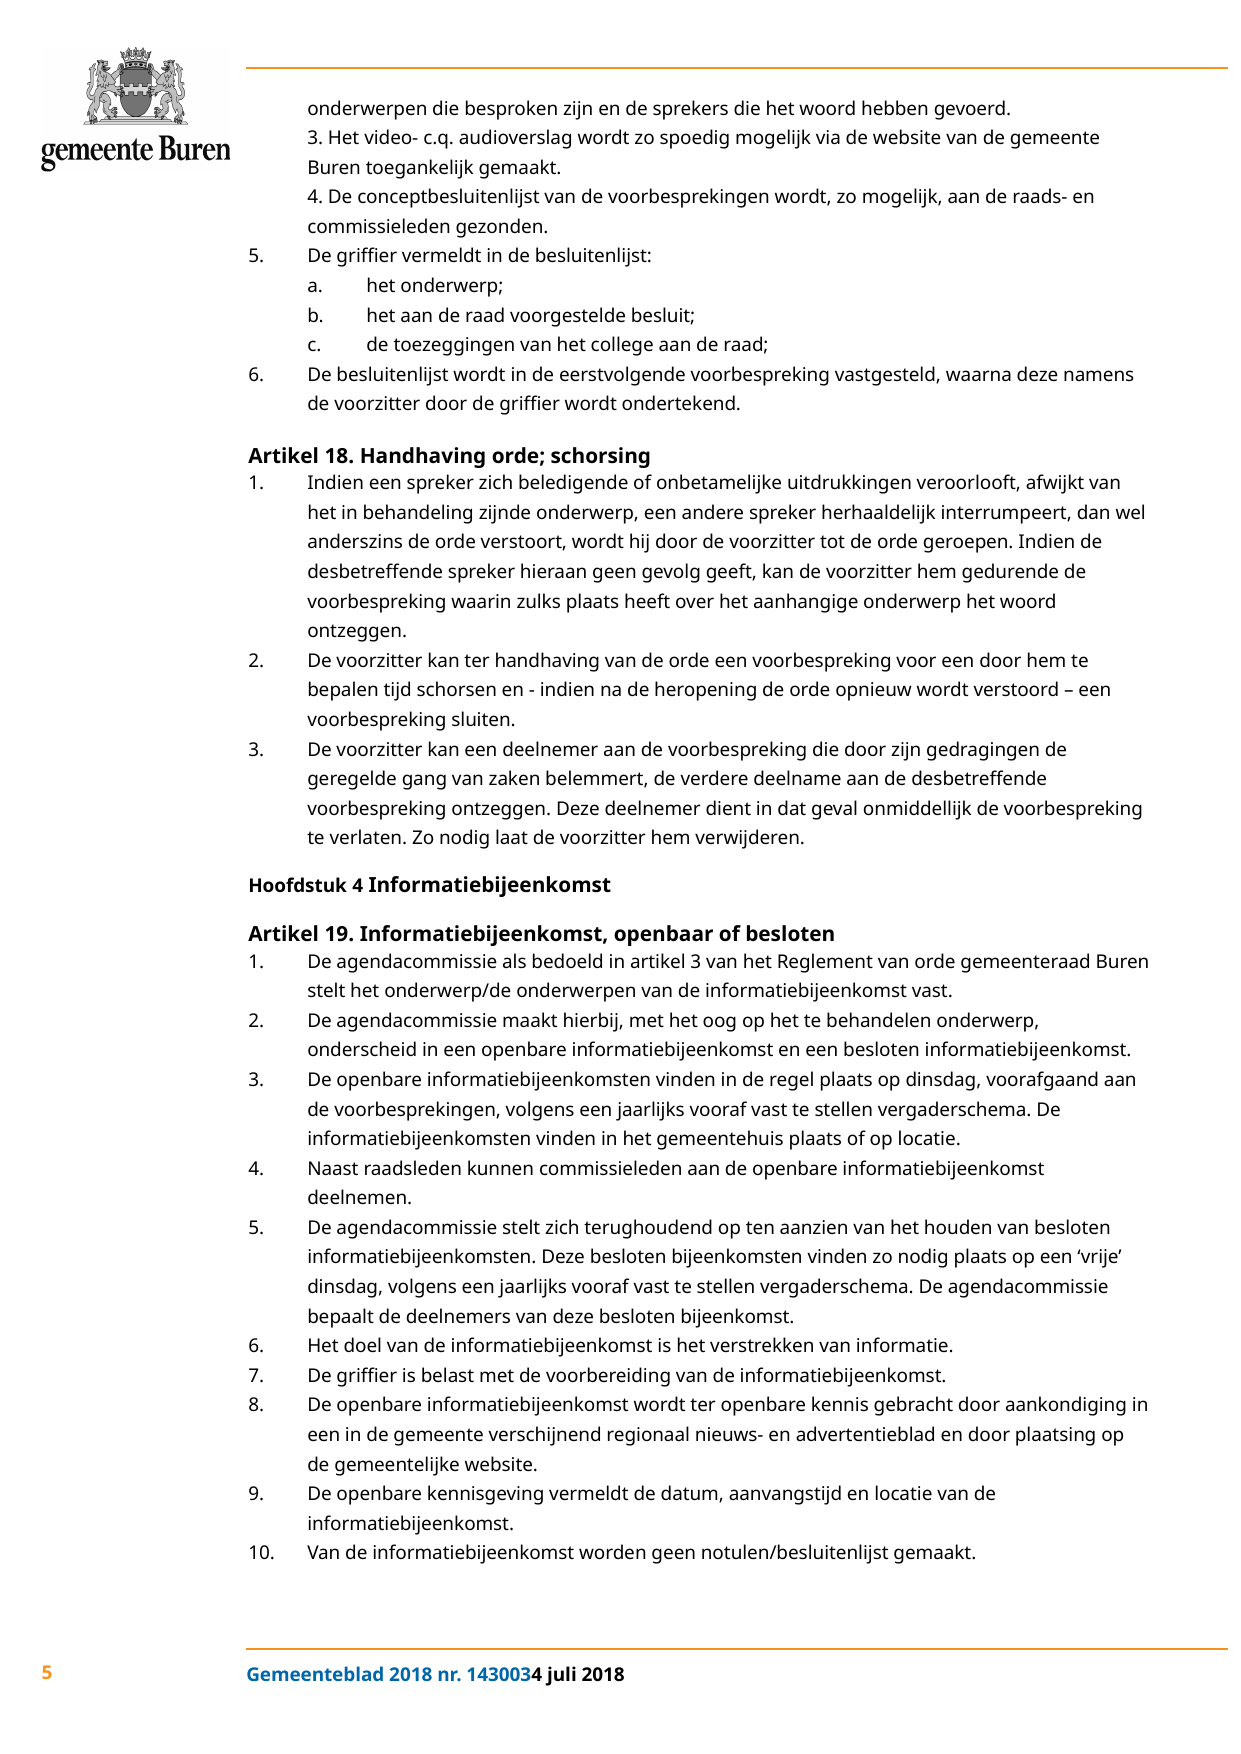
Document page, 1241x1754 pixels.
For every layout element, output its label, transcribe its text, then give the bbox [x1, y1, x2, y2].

list onderwerpen die besproken zijn en de sprekers die het woord hebben gevoerd. [248, 95, 1152, 121]
text Artikel 19. Informatiebijeenkomst, openbaar of besloten [248, 919, 1152, 948]
list Van de informatiebijeenkomst worden geen notulen/besluitenlijst gemaakt. [248, 1539, 1152, 1565]
list de toezeggingen van het college aan de raad; [307, 331, 1152, 357]
picture [41, 47, 231, 172]
list De openbare informatiebijeenkomsten vinden in de regel plaats op dinsdag, voorafgaand aan de voorbesprekingen, volgens een jaarlijks vooraf vast te stellen vergaderschema. De informatiebijeenkomsten vinden in het gemeentehuis plaats of op locatie. [248, 1066, 1152, 1151]
list Naast raadsleden kunnen commissieleden aan de openbare informatiebijeenkomst deelnemen. [248, 1155, 1152, 1210]
list De besluitenlijst wordt in de eerstvolgende voorbespreking vastgesteld, waarna deze namens de voorzitter door de griffier wordt ondertekend. [248, 361, 1152, 416]
list De openbare informatiebijeenkomst wordt ter openbare kennis gebracht door aankondiging in een in de gemeente verschijnend regionaal nieuws- en advertentieblad en door plaatsing op de gemeentelijke website. [248, 1392, 1152, 1476]
list het aan de raad voorgestelde besluit; [307, 302, 1152, 328]
list 3. Het video- c.q. audioverslag wordt zo spoedig mogelijk via de website van de gemeente Buren toegankelijk gemaakt. [248, 124, 1152, 180]
list 4. De conceptbesluitenlijst van de voorbesprekingen wordt, zo mogelijk, aan de raads- en commissieleden gezonden. [248, 183, 1152, 239]
list De voorzitter kan een deelnemer aan de voorbespreking die door zijn gedragingen de geregelde gang van zaken belemmert, de verdere deelname aan de desbetreffende voorbespreking ontzeggen. Deze deelnemer dient in dat geval onmiddellijk de voorbespreking te verlaten. Zo nodig laat de voorzitter hem verwijderen. [248, 736, 1152, 850]
list De griffier is belast met de voorbereiding van de informatiebijeenkomst. [248, 1362, 1152, 1388]
list De griffier vermeldt in de besluitenlijst: [248, 243, 1152, 268]
list Het doel van de informatiebijeenkomst is het verstrekken van informatie. [248, 1332, 1152, 1358]
text Hoofdstuk 4 Informatiebijeenkomst [248, 870, 1152, 898]
list het onderwerp; [307, 272, 1152, 298]
list De agendacommissie als bedoeld in artikel 3 van het Reglement van orde gemeenteraad Buren stelt het onderwerp/de onderwerpen van de informatiebijeenkomst vast. [248, 948, 1152, 1003]
list Indien een spreker zich beledigende of onbetamelijke uitdrukkingen veroorlooft, afwijkt van het in behandeling zijnde onderwerp, een andere spreker herhaaldelijk interrumpeert, dan wel anderszins de orde verstoort, wordt hij door de voorzitter tot de orde geroepen. Indien de desbetreffende spreker hieraan geen gevolg geeft, kan de voorzitter hem gedurende de voorbespreking waarin zulks plaats heeft over het aanhangige onderwerp het woord ontzeggen. [248, 469, 1152, 643]
list De agendacommissie stelt zich terughoudend op ten aanzien van het houden van besloten informatiebijeenkomsten. Deze besloten bijeenkomsten vinden zo nodig plaats op een ‘vrije’ dinsdag, volgens een jaarlijks vooraf vast te stellen vergaderschema. De agendacommissie bepaalt de deelnemers van deze besloten bijeenkomst. [248, 1214, 1152, 1328]
list De voorzitter kan ter handhaving van de orde een voorbespreking voor een door hem te bepalen tijd schorsen en - indien na de heropening de orde opnieuw wordt verstoord – een voorbespreking sluiten. [248, 647, 1152, 732]
list De openbare kennisgeving vermeldt de datum, aanvangstijd en locatie van de informatiebijeenkomst. [248, 1480, 1152, 1536]
list De agendacommissie maakt hierbij, met het oog op het te behandelen onderwerp, onderscheid in een openbare informatiebijeenkomst en een besloten informatiebijeenkomst. [248, 1007, 1152, 1062]
text Artikel 18. Handhaving orde; schorsing [248, 441, 1152, 469]
